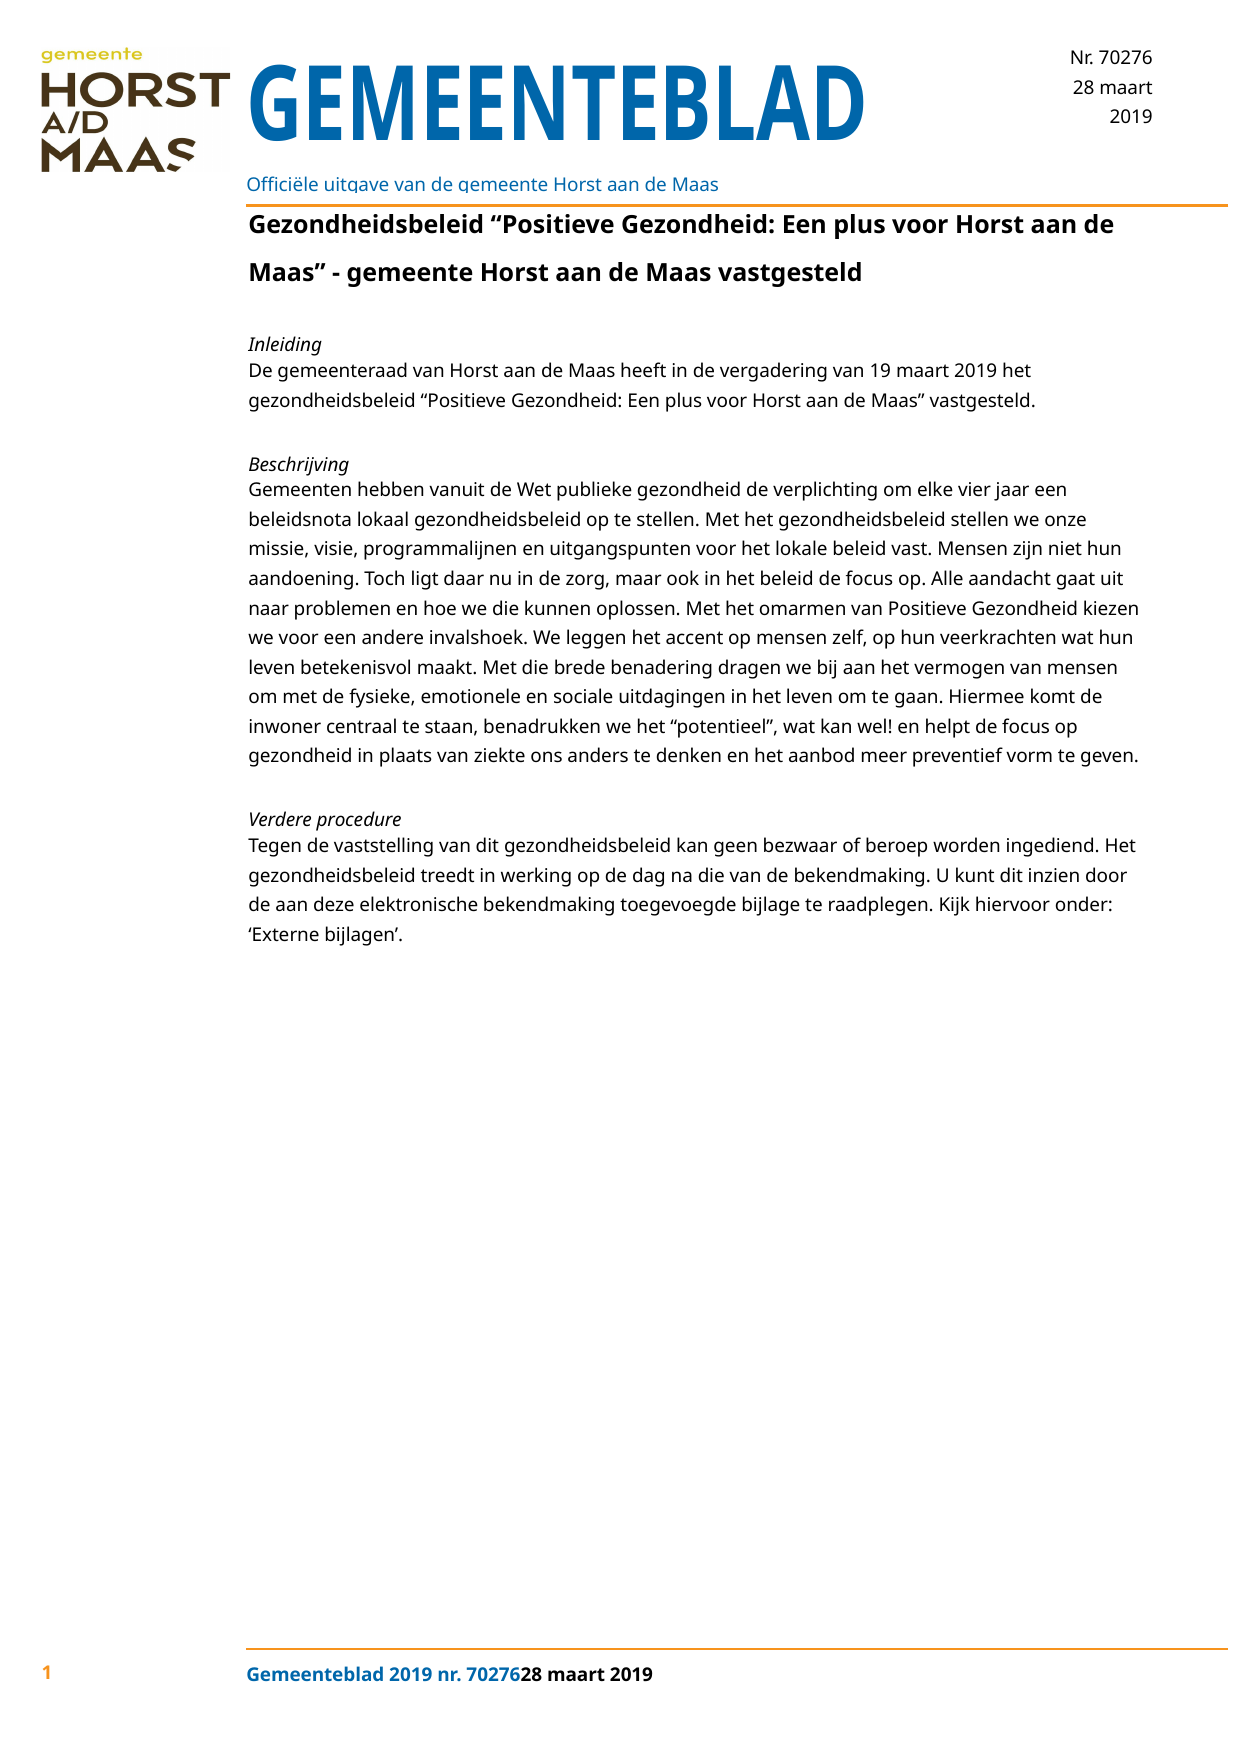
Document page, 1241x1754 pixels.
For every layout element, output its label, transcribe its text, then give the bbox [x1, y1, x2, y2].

text Inleiding [248, 331, 1152, 357]
text Gezondheidsbeleid “Positieve Gezondheid: Een plus voor Horst aan de Maas” - gemeente Horst aan de Maas vastgesteld [248, 207, 1152, 288]
text Tegen de vaststelling van dit gezondheidsbeleid kan geen bezwaar of beroep worden ingediend. Het gezondheidsbeleid treedt in werking op de dag na die van de bekendmaking. U kunt dit inzien door de aan deze elektronische bekendmaking toegevoegde bijlage te raadplegen. Kijk hiervoor onder: ‘Externe bijlagen’. [248, 832, 1152, 947]
text Beschrijving [248, 451, 1152, 476]
text Verdere procedure [248, 807, 1152, 832]
text Gemeenten hebben vanuit de Wet publieke gezondheid de verplichting om elke vier jaar een beleidsnota lokaal gezondheidsbeleid op te stellen. Met het gezondheidsbeleid stellen we onze missie, visie, programmalijnen en uitgangspunten voor het lokale beleid vast. Mensen zijn niet hun aandoening. Toch ligt daar nu in de zorg, maar ook in het beleid de focus op. Alle aandacht gaat uit naar problemen en hoe we die kunnen oplossen. Met het omarmen van Positieve Gezondheid kiezen we voor een andere invalshoek. We leggen het accent op mensen zelf, op hun veerkrachten wat hun leven betekenisvol maakt. Met die brede benadering dragen we bij aan het vermogen van mensen om met de fysieke, emotionele en sociale uitdagingen in het leven om te gaan. Hiermee komt de inwoner centraal te staan, benadrukken we het “potentieel”, wat kan wel! en helpt de focus op gezondheid in plaats van ziekte ons anders te denken en het aanbod meer preventief vorm te geven. [248, 476, 1152, 768]
text De gemeenteraad van Horst aan de Maas heeft in de vergadering van 19 maart 2019 het gezondheidsbeleid “Positieve Gezondheid: Een plus voor Horst aan de Maas” vastgesteld. [248, 357, 1152, 412]
picture [41, 47, 231, 172]
